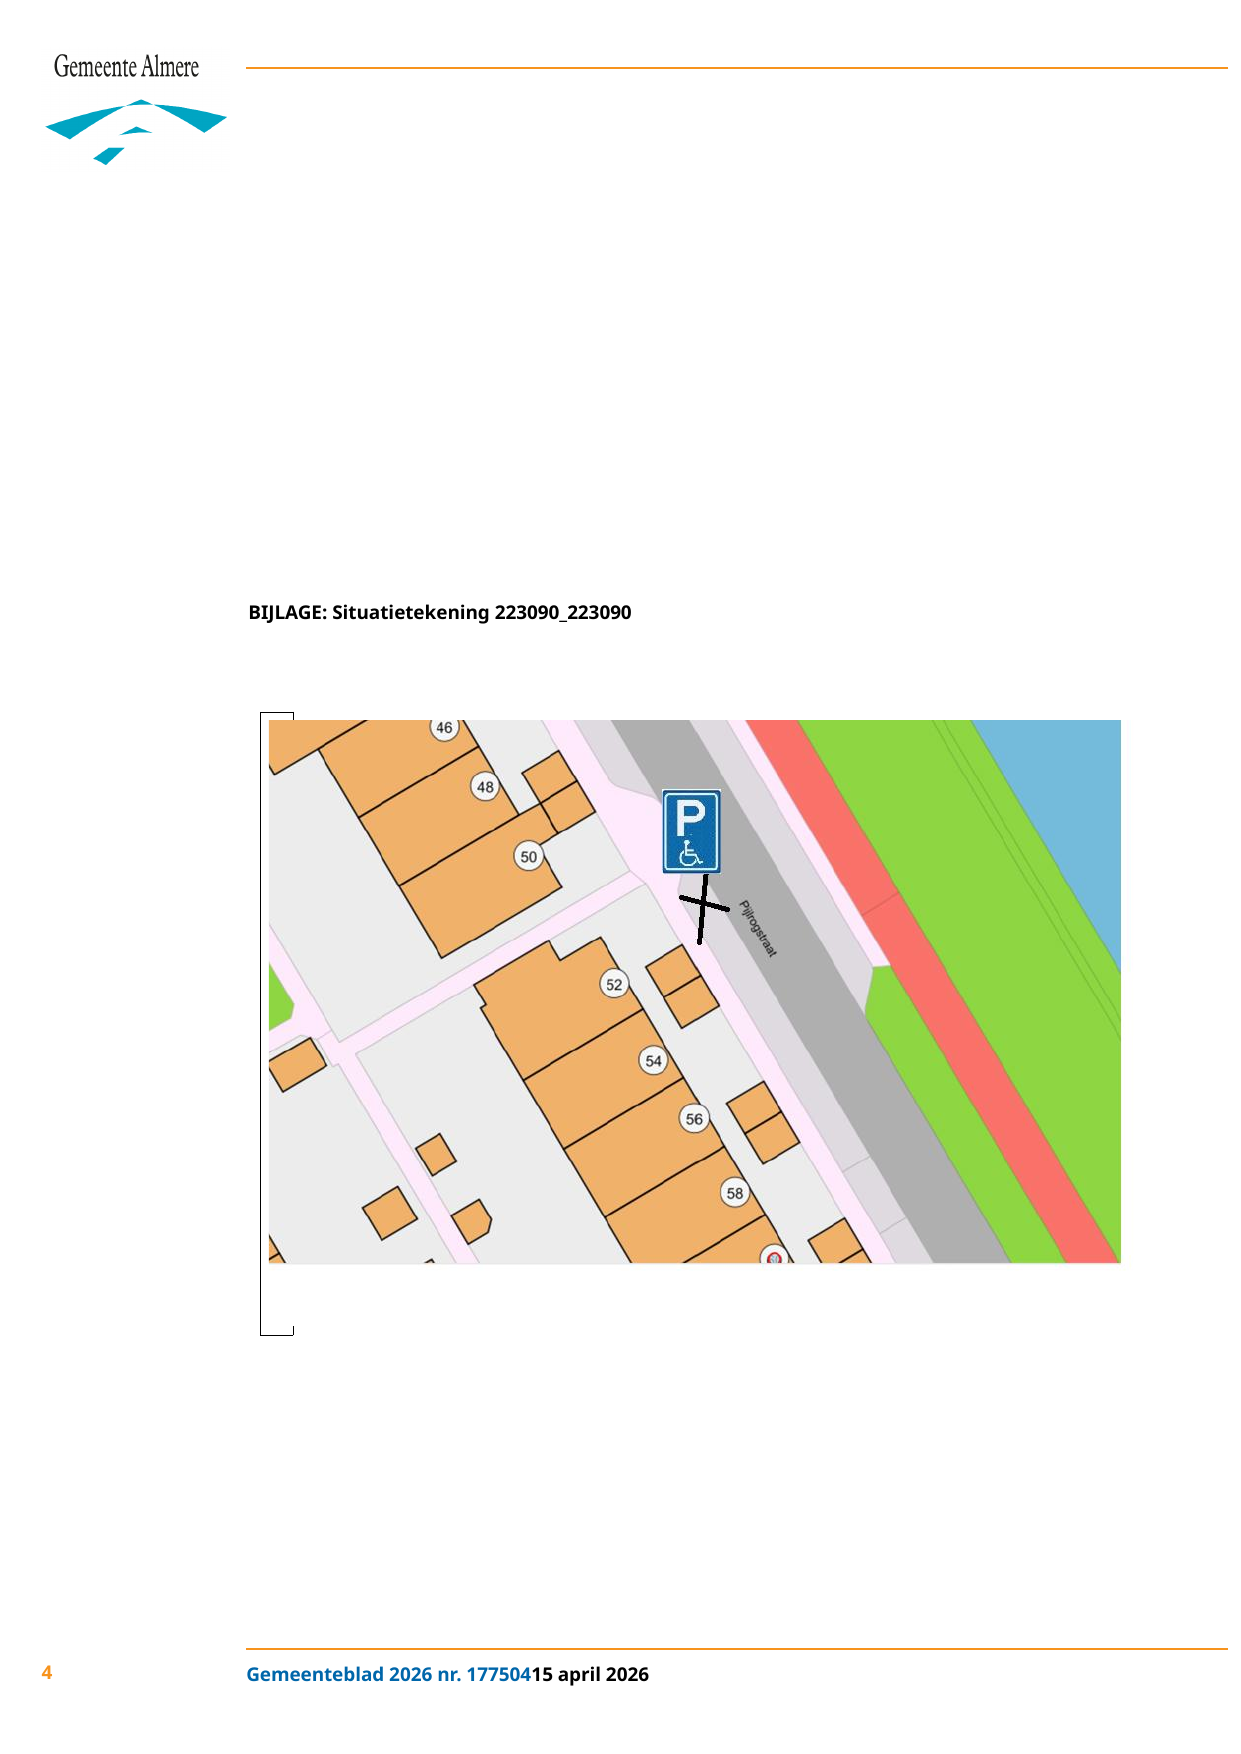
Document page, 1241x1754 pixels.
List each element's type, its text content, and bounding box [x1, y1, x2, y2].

text BIJLAGE: Situatietekening 223090_223090 [248, 599, 1152, 625]
picture [268, 720, 1173, 1326]
picture [41, 47, 231, 172]
